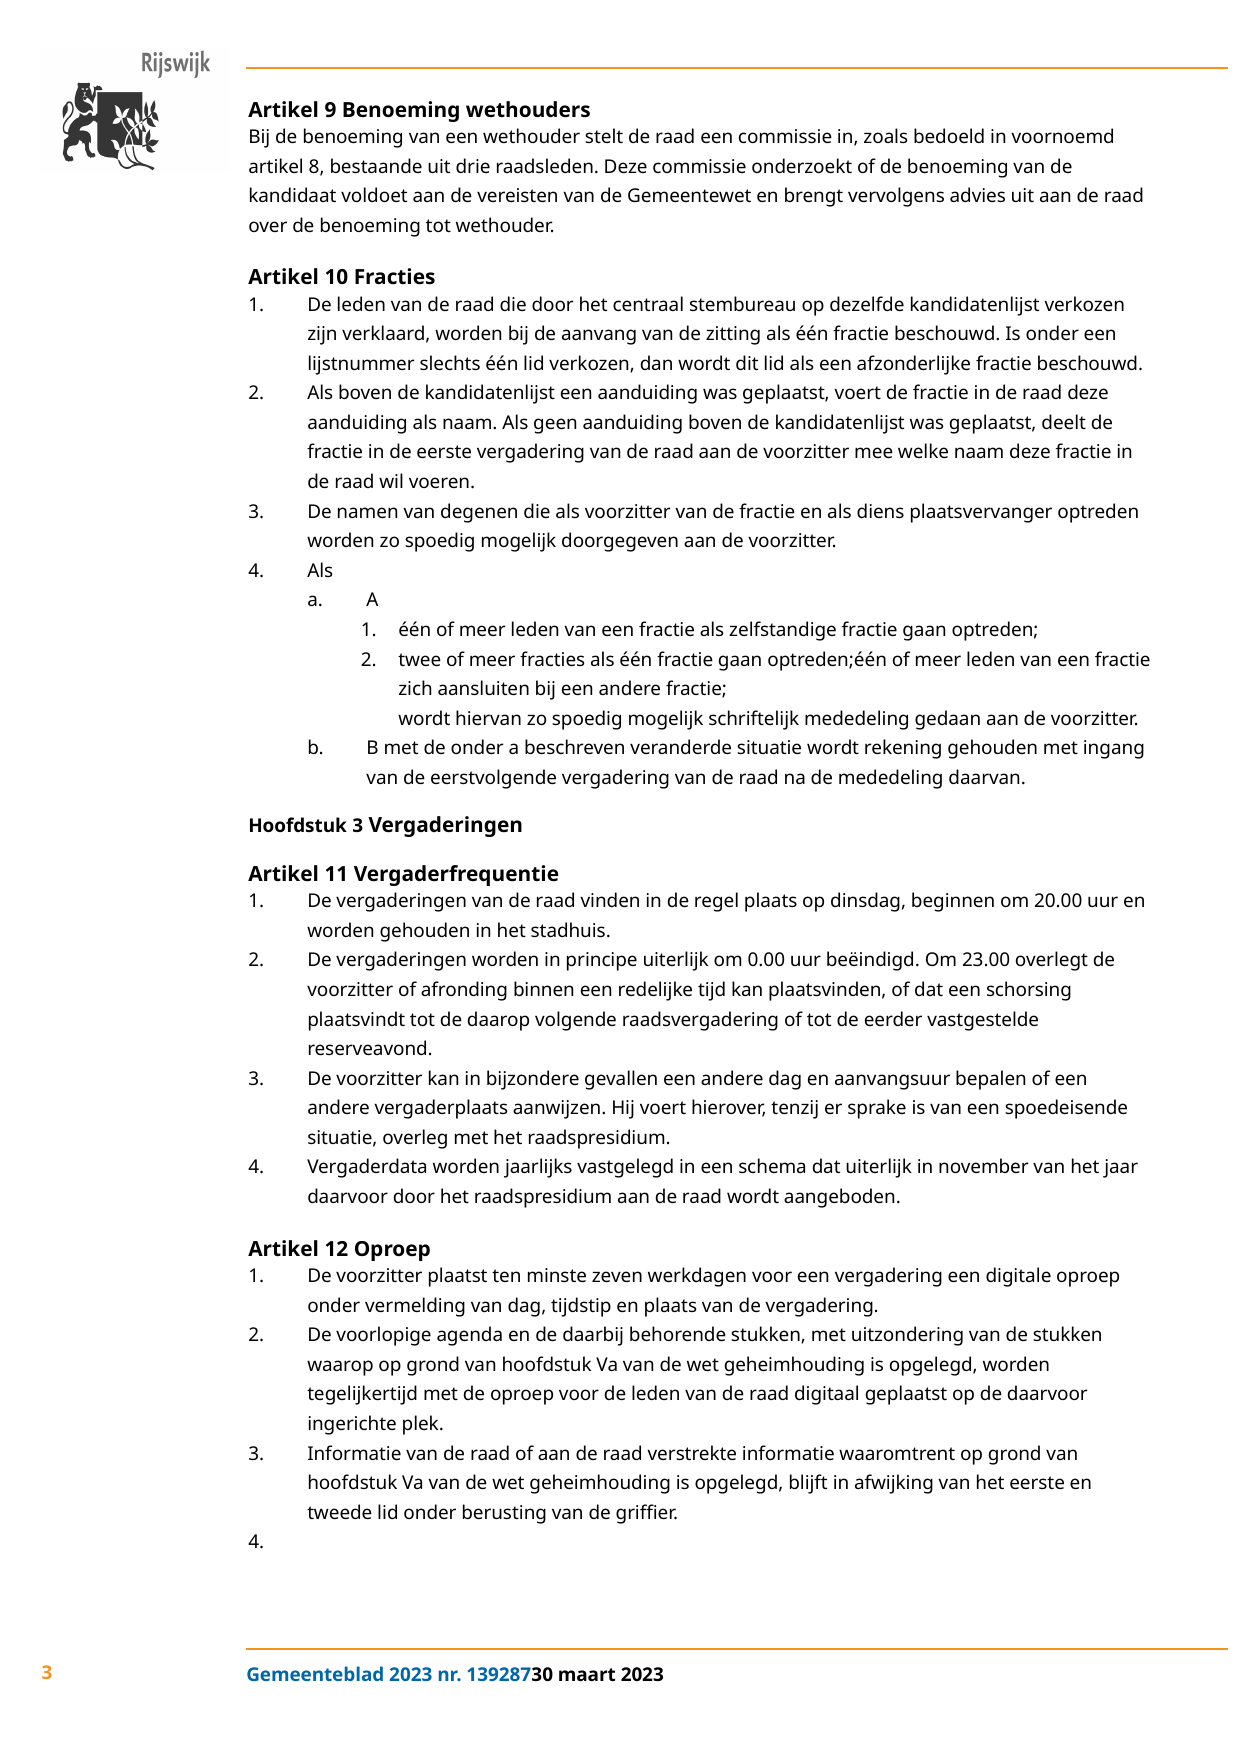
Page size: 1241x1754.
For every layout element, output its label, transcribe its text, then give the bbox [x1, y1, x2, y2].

list B met de onder a beschreven veranderde situatie wordt rekening gehouden met ingang van de eerstvolgende vergadering van de raad na de mededeling daarvan. [307, 734, 1152, 790]
list De voorzitter plaatst ten minste zeven werkdagen voor een vergadering een digitale oproep onder vermelding van dag, tijdstip en plaats van de vergadering. [248, 1262, 1152, 1317]
list twee of meer fracties als één fractie gaan optreden;één of meer leden van een fractie zich aansluiten bij een andere fractie; [361, 646, 1152, 701]
list Als boven de kandidatenlijst een aanduiding was geplaatst, voert de fractie in de raad deze aanduiding als naam. Als geen aanduiding boven de kandidatenlijst was geplaatst, deelt de fractie in de eerste vergadering van de raad aan de voorzitter mee welke naam deze fractie in de raad wil voeren. [248, 379, 1152, 494]
text Artikel 12 Oproep [248, 1234, 1152, 1262]
list De voorlopige agenda en de daarbij behorende stukken, met uitzondering van de stukken waarop op grond van hoofdstuk Va van de wet geheimhouding is opgelegd, worden tegelijkertijd met de oproep voor de leden van de raad digitaal geplaatst op de daarvoor ingerichte plek. [248, 1321, 1152, 1436]
list De namen van degenen die als voorzitter van de fractie en als diens plaatsvervanger optreden worden zo spoedig mogelijk doorgegeven aan de voorzitter. [248, 498, 1152, 553]
text Bij de benoeming van een wethouder stelt de raad een commissie in, zoals bedoeld in voornoemd artikel 8, bestaande uit drie raadsleden. Deze commissie onderzoekt of de benoeming van de kandidaat voldoet aan de vereisten van de Gemeentewet en brengt vervolgens advies uit aan de raad over de benoeming tot wethouder. [248, 123, 1152, 238]
text Hoofdstuk 3 Vergaderingen [248, 810, 1152, 838]
list Vergaderdata worden jaarlijks vastgelegd in een schema dat uiterlijk in november van het jaar daarvoor door het raadspresidium aan de raad wordt aangeboden. [248, 1154, 1152, 1209]
list De leden van de raad die door het centraal stembureau op dezelfde kandidatenlijst verkozen zijn verklaard, worden bij de aanvang van de zitting als één fractie beschouwd. Is onder een lijstnummer slechts één lid verkozen, dan wordt dit lid als een afzonderlijke fractie beschouwd. [248, 291, 1152, 376]
text Artikel 11 Vergaderfrequentie [248, 859, 1152, 887]
list A [307, 587, 1152, 612]
list wordt hiervan zo spoedig mogelijk schriftelijk mededeling gedaan aan de voorzitter. [361, 705, 1152, 731]
list De voorzitter kan in bijzondere gevallen een andere dag en aanvangsuur bepalen of een andere vergaderplaats aanwijzen. Hij voert hierover, tenzij er sprake is van een spoedeisende situatie, overleg met het raadspresidium. [248, 1065, 1152, 1150]
text Artikel 9 Benoeming wethouders [248, 95, 1152, 123]
picture [41, 47, 231, 172]
list Informatie van de raad of aan de raad verstrekte informatie waaromtrent op grond van hoofdstuk Va van de wet geheimhouding is opgelegd, blijft in afwijking van het eerste en tweede lid onder berusting van de griffier. [248, 1440, 1152, 1524]
list één of meer leden van een fractie als zelfstandige fractie gaan optreden; [361, 616, 1152, 642]
text Artikel 10 Fracties [248, 262, 1152, 291]
list Als [248, 557, 1152, 583]
list De vergaderingen van de raad vinden in de regel plaats op dinsdag, beginnen om 20.00 uur en worden gehouden in het stadhuis. [248, 887, 1152, 943]
list De vergaderingen worden in principe uiterlijk om 0.00 uur beëindigd. Om 23.00 overlegt de voorzitter of afronding binnen een redelijke tijd kan plaatsvinden, of dat een schorsing plaatsvindt tot de daarop volgende raadsvergadering of tot de eerder vastgestelde reserveavond. [248, 947, 1152, 1061]
